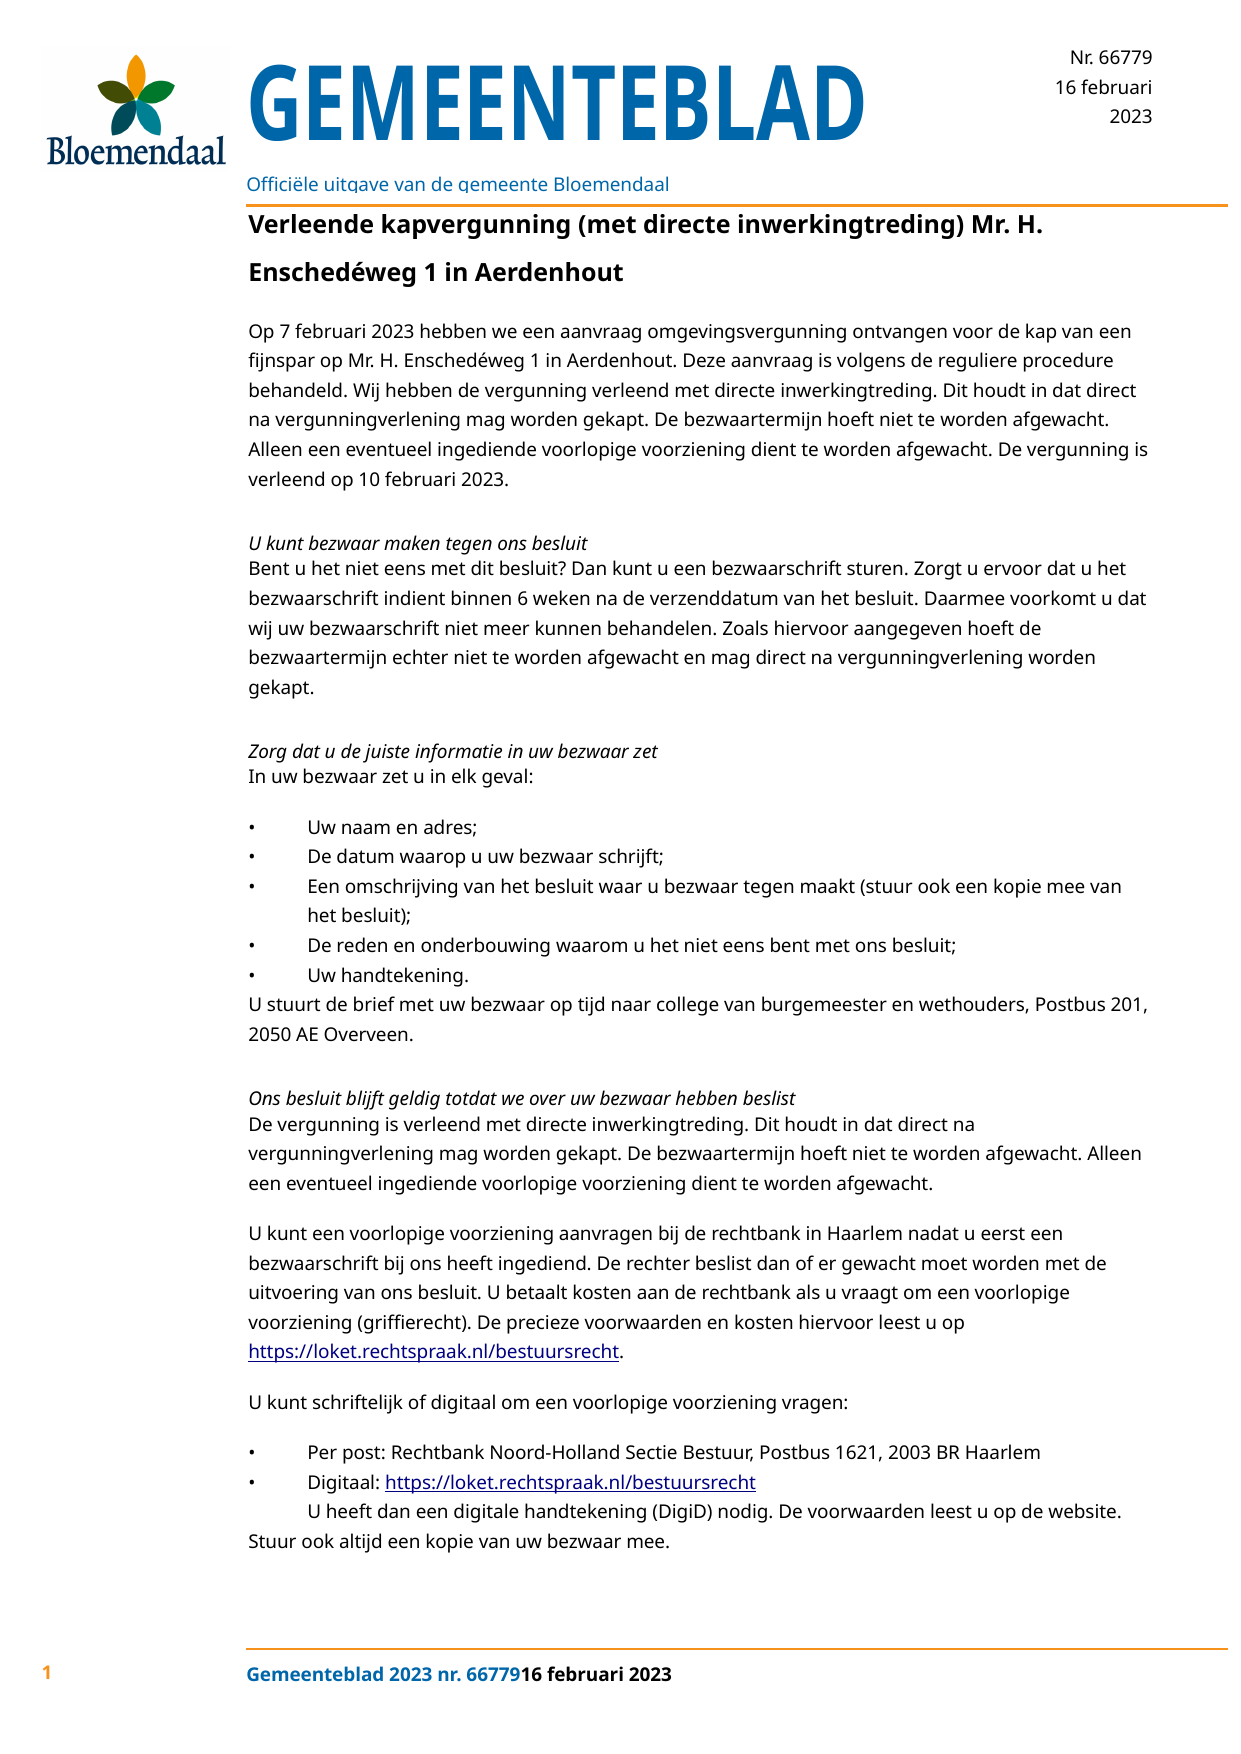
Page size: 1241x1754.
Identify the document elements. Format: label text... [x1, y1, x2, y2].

list De reden en onderbouwing waarom u het niet eens bent met ons besluit; [248, 932, 1152, 958]
text Zorg dat u de juiste informatie in uw bezwaar zet [248, 738, 1152, 763]
list Uw naam en adres; [248, 814, 1152, 840]
text In uw bezwaar zet u in elk geval: [248, 763, 1152, 789]
list Per post: Rechtbank Noord-Holland Sectie Bestuur, Postbus 1621, 2003 BR Haarlem [248, 1439, 1152, 1465]
text Verleende kapvergunning (met directe inwerkingtreding) Mr. H. Enschedéweg 1 in Aerdenhout [248, 207, 1152, 288]
list U heeft dan een digitale handtekening (DigiD) nodig. De voorwaarden leest u op de website. [248, 1499, 1152, 1524]
list Uw handtekening. [248, 962, 1152, 988]
list Digitaal: https://loket.rechtspraak.nl/bestuursrecht [248, 1469, 1152, 1495]
text U stuurt de brief met uw bezwaar op tijd naar college van burgemeester en wethouders, Postbus 201, 2050 AE Overveen. [248, 991, 1152, 1047]
picture [41, 47, 231, 172]
text Op 7 februari 2023 hebben we een aanvraag omgevingsvergunning ontvangen voor de kap van een fijnspar op Mr. H. Enschedéweg 1 in Aerdenhout. Deze aanvraag is volgens de reguliere procedure behandeld. Wij hebben de vergunning verleend met directe inwerkingtreding. Dit houdt in dat direct na vergunningverlening mag worden gekapt. De bezwaartermijn hoeft niet te worden afgewacht. Alleen een eventueel ingediende voorlopige voorziening dient te worden afgewacht. De vergunning is verleend op 10 februari 2023. [248, 318, 1152, 492]
text De vergunning is verleend met directe inwerkingtreding. Dit houdt in dat direct na vergunningverlening mag worden gekapt. De bezwaartermijn hoeft niet te worden afgewacht. Alleen een eventueel ingediende voorlopige voorziening dient te worden afgewacht. [248, 1111, 1152, 1196]
list Een omschrijving van het besluit waar u bezwaar tegen maakt (stuur ook een kopie mee van het besluit); [248, 873, 1152, 928]
text U kunt een voorlopige voorziening aanvragen bij de rechtbank in Haarlem nadat u eerst een bezwaarschrift bij ons heeft ingediend. De rechter beslist dan of er gewacht moet worden met de uitvoering van ons besluit. U betaalt kosten aan de rechtbank als u vraagt om een voorlopige voorziening (griffierecht). De precieze voorwaarden en kosten hiervoor leest u op https://loket.rechtspraak.nl/bestuursrecht. [248, 1220, 1152, 1364]
text Ons besluit blijft geldig totdat we over uw bezwaar hebben beslist [248, 1085, 1152, 1111]
list De datum waarop u uw bezwaar schrijft; [248, 843, 1152, 869]
text U kunt bezwaar maken tegen ons besluit [248, 530, 1152, 556]
text U kunt schriftelijk of digitaal om een voorlopige voorziening vragen: [248, 1389, 1152, 1415]
text Stuur ook altijd een kopie van uw bezwaar mee. [248, 1528, 1152, 1554]
text Bent u het niet eens met dit besluit? Dan kunt u een bezwaarschrift sturen. Zorgt u ervoor dat u het bezwaarschrift indient binnen 6 weken na de verzenddatum van het besluit. Daarmee voorkomt u dat wij uw bezwaarschrift niet meer kunnen behandelen. Zoals hiervoor aangegeven hoeft de bezwaartermijn echter niet te worden afgewacht en mag direct na vergunningverlening worden gekapt. [248, 556, 1152, 699]
